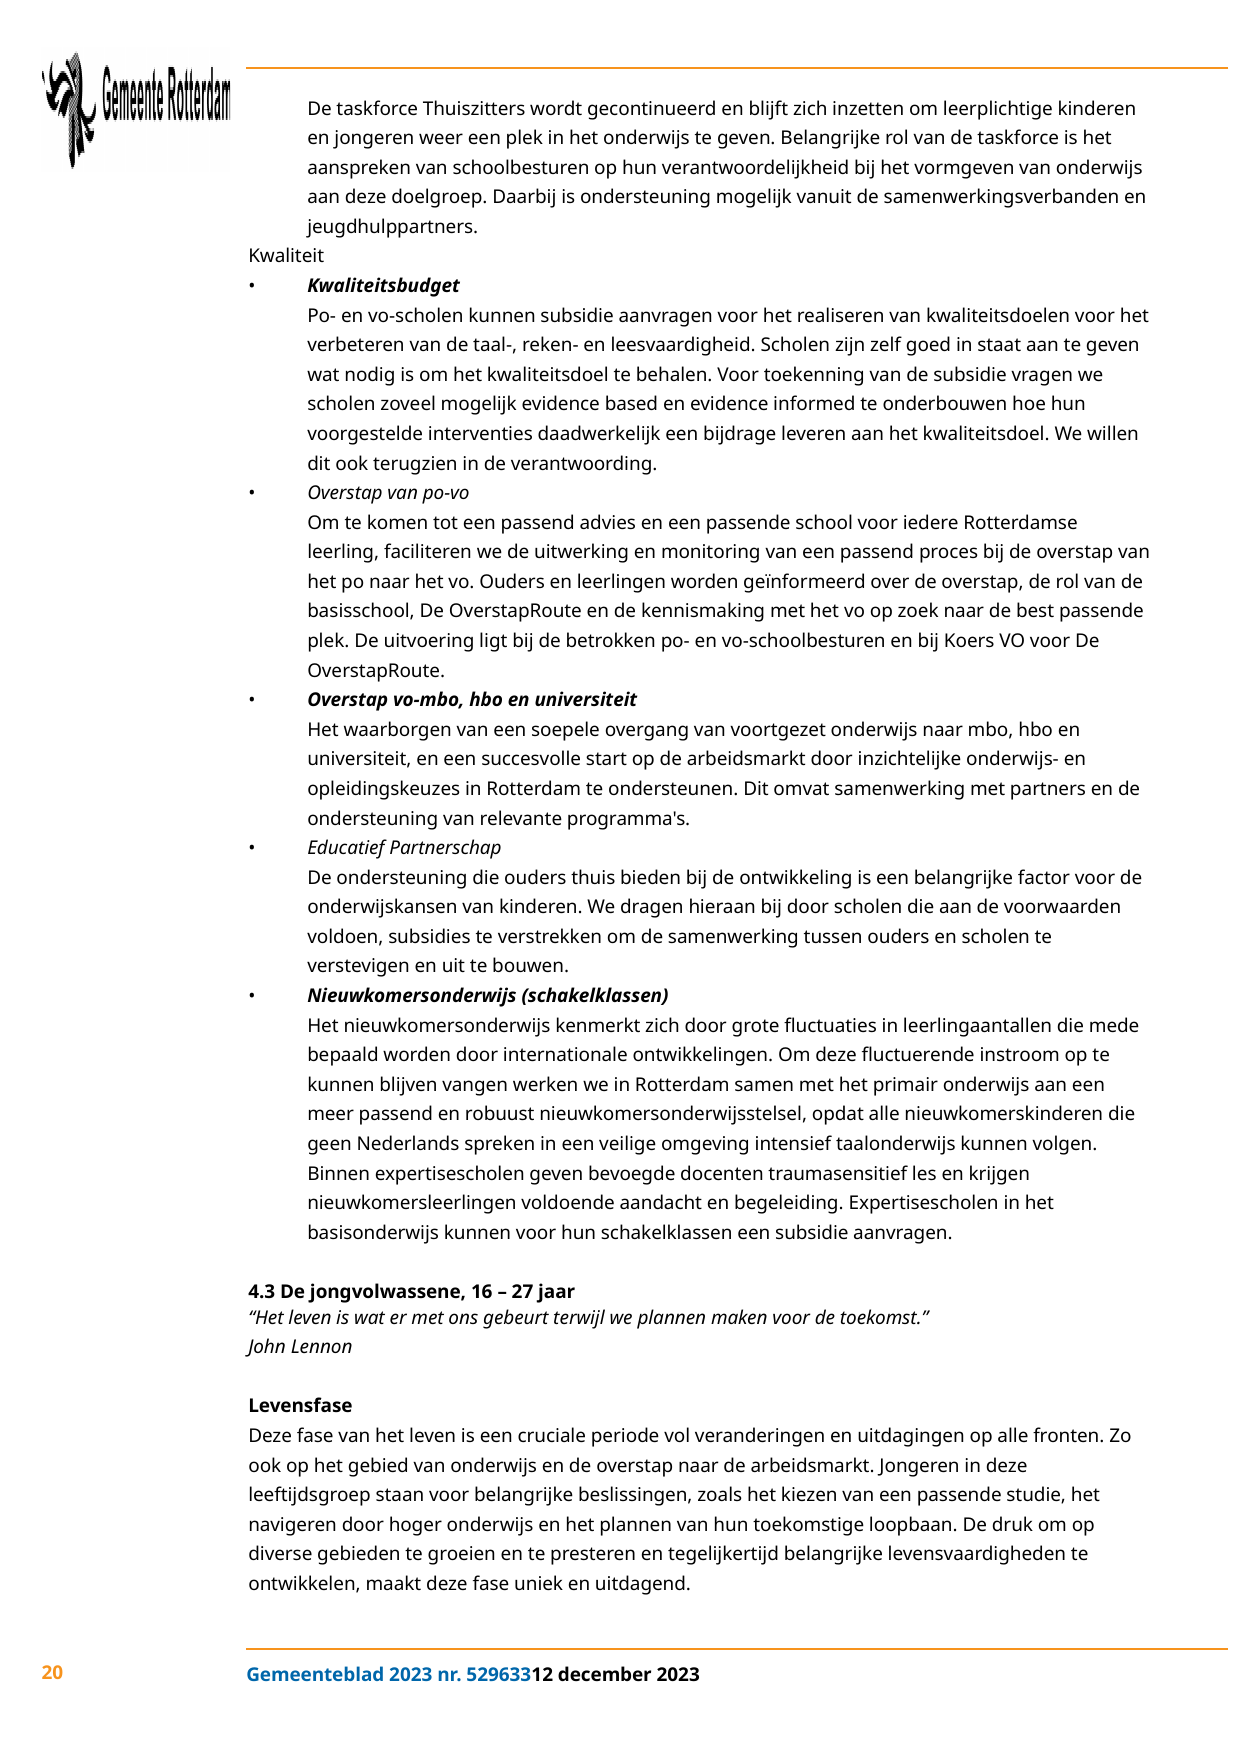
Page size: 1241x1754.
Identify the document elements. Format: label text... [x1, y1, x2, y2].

text Deze fase van het leven is een cruciale periode vol veranderingen en uitdagingen op alle fronten. Zo ook op het gebied van onderwijs en de overstap naar de arbeidsmarkt. Jongeren in deze leeftijdsgroep staan voor belangrijke beslissingen, zoals het kiezen van een passende studie, het navigeren door hoger onderwijs en het plannen van hun toekomstige loopbaan. De druk om op diverse gebieden te groeien en te presteren en tegelijkertijd belangrijke levensvaardigheden te ontwikkelen, maakt deze fase uniek en uitdagend. [248, 1422, 1152, 1596]
text Levensfase [248, 1393, 1152, 1418]
list Om te komen tot een passend advies en een passende school voor iedere Rotterdamse leerling, faciliteren we de uitwerking en monitoring van een passend proces bij de overstap van het po naar het vo. Ouders en leerlingen worden geïnformeerd over de overstap, de rol van de basisschool, De OverstapRoute en de kennismaking met het vo op zoek naar de best passende plek. De uitvoering ligt bij de betrokken po- en vo-schoolbesturen en bij Koers VO voor De OverstapRoute. [248, 509, 1152, 683]
text Kwaliteit [248, 243, 1152, 268]
list Kwaliteitsbudget [248, 272, 1152, 298]
list Overstap van po-vo [248, 479, 1152, 505]
list Nieuwkomersonderwijs (schakelklassen) [248, 982, 1152, 1008]
list Het nieuwkomersonderwijs kenmerkt zich door grote fluctuaties in leerlingaantallen die mede bepaald worden door internationale ontwikkelingen. Om deze fluctuerende instroom op te kunnen blijven vangen werken we in Rotterdam samen met het primair onderwijs aan een meer passend en robuust nieuwkomersonderwijsstelsel, opdat alle nieuwkomerskinderen die geen Nederlands spreken in een veilige omgeving intensief taalonderwijs kunnen volgen. Binnen expertisescholen geven bevoegde docenten traumasensitief les en krijgen nieuwkomersleerlingen voldoende aandacht en begeleiding. Expertisescholen in het basisonderwijs kunnen voor hun schakelklassen een subsidie aanvragen. [248, 1012, 1152, 1245]
text 4.3 De jongvolwassene, 16 – 27 jaar [248, 1278, 1152, 1304]
text John Lennon [248, 1333, 1152, 1359]
list Po- en vo-scholen kunnen subsidie aanvragen voor het realiseren van kwaliteitsdoelen voor het verbeteren van de taal-, reken- en leesvaardigheid. Scholen zijn zelf goed in staat aan te geven wat nodig is om het kwaliteitsdoel te behalen. Voor toekenning van de subsidie vragen we scholen zoveel mogelijk evidence based en evidence informed te onderbouwen hoe hun voorgestelde interventies daadwerkelijk een bijdrage leveren aan het kwaliteitsdoel. We willen dit ook terugzien in de verantwoording. [248, 302, 1152, 476]
text “Het leven is wat er met ons gebeurt terwijl we plannen maken voor de toekomst.” [248, 1304, 1152, 1329]
list De ondersteuning die ouders thuis bieden bij de ontwikkeling is een belangrijke factor voor de onderwijskansen van kinderen. We dragen hieraan bij door scholen die aan de voorwaarden voldoen, subsidies te verstrekken om de samenwerking tussen ouders en scholen te verstevigen en uit te bouwen. [248, 864, 1152, 978]
picture [41, 47, 231, 172]
list Het waarborgen van een soepele overgang van voortgezet onderwijs naar mbo, hbo en universiteit, en een succesvolle start op de arbeidsmarkt door inzichtelijke onderwijs- en opleidingskeuzes in Rotterdam te ondersteunen. Dit omvat samenwerking met partners en de ondersteuning van relevante programma's. [248, 716, 1152, 831]
list Educatief Partnerschap [248, 834, 1152, 860]
list Overstap vo-mbo, hbo en universiteit [248, 686, 1152, 712]
list De taskforce Thuiszitters wordt gecontinueerd en blijft zich inzetten om leerplichtige kinderen en jongeren weer een plek in het onderwijs te geven. Belangrijke rol van de taskforce is het aanspreken van schoolbesturen op hun verantwoordelijkheid bij het vormgeven van onderwijs aan deze doelgroep. Daarbij is ondersteuning mogelijk vanuit de samenwerkingsverbanden en jeugdhulppartners. [248, 95, 1152, 239]
